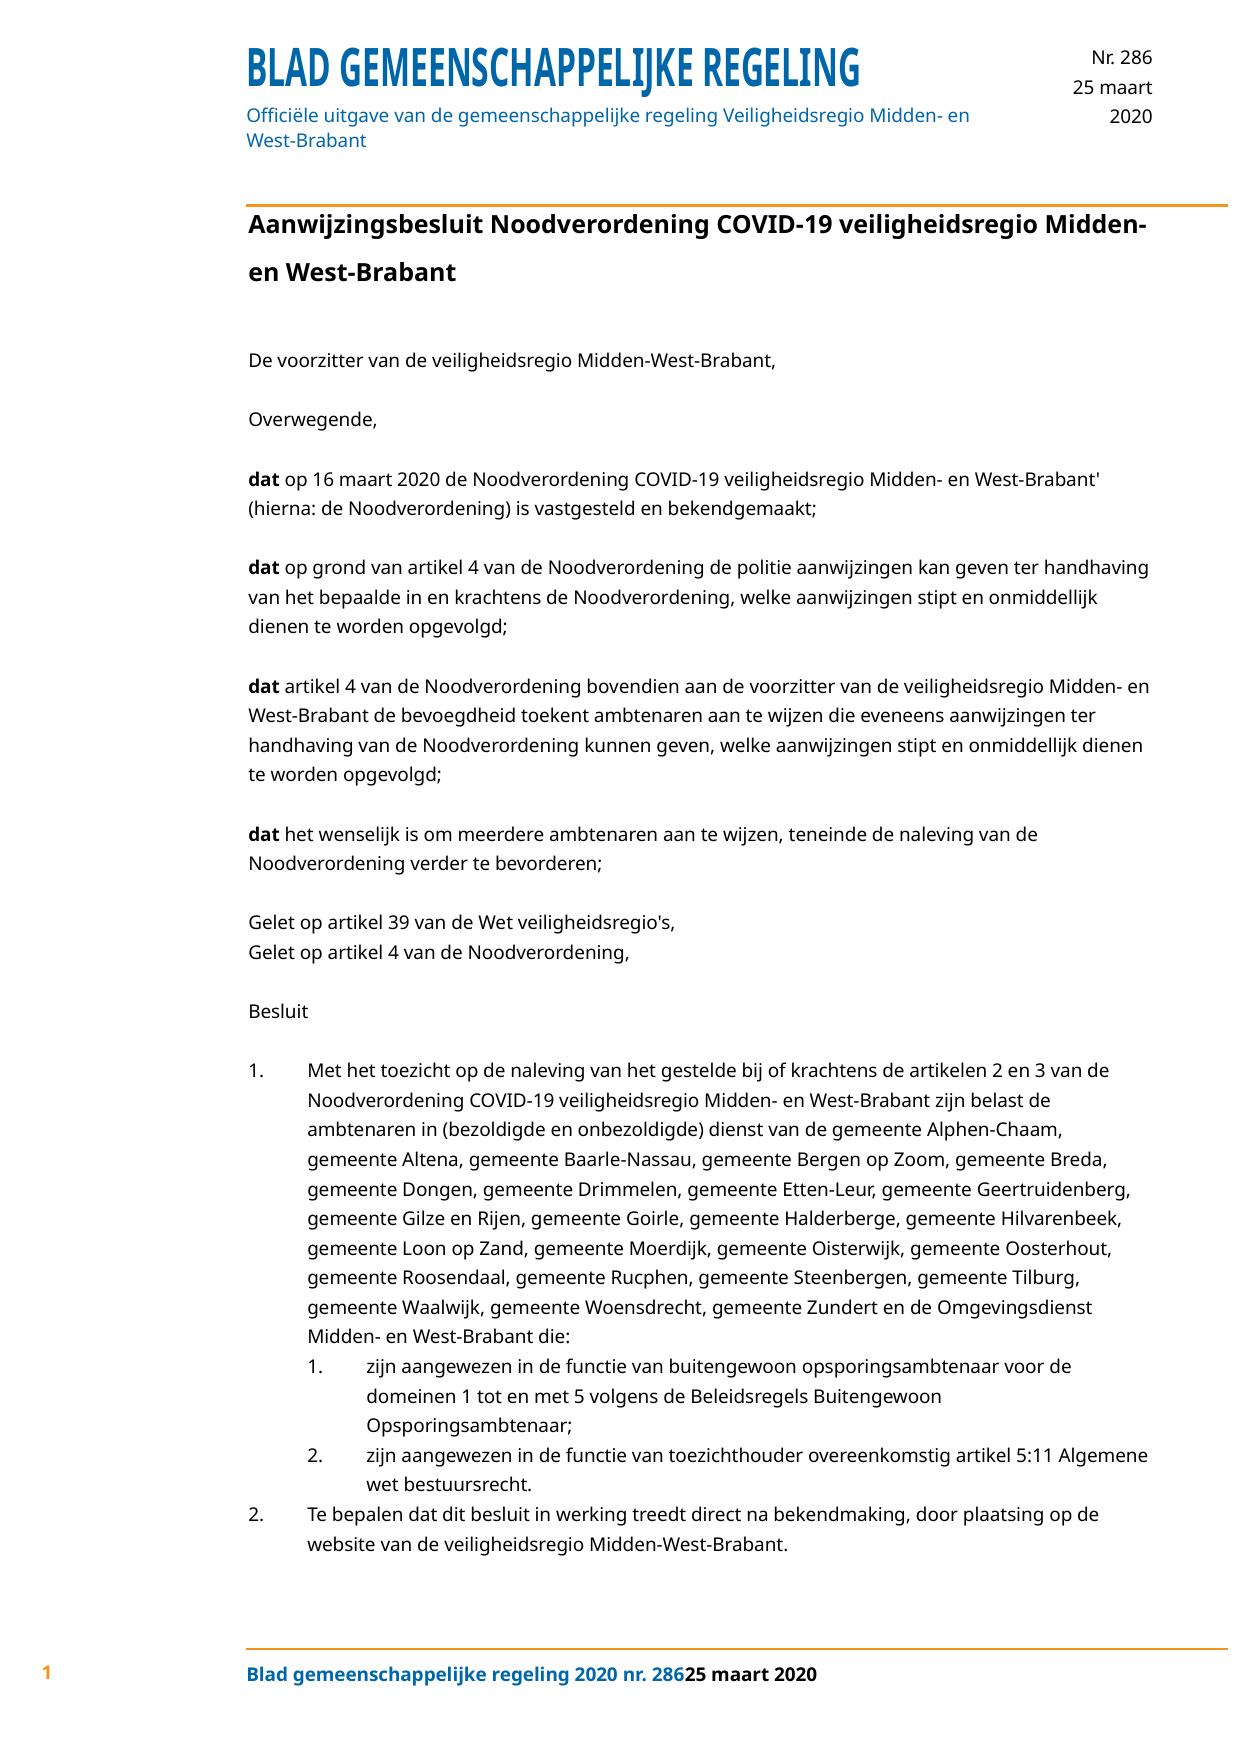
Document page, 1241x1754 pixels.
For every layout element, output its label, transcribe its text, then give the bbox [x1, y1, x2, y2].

list zijn aangewezen in de functie van toezichthouder overeenkomstig artikel 5:11 Algemene wet bestuursrecht. [307, 1442, 1152, 1497]
text dat op 16 maart 2020 de Noodverordening COVID-19 veiligheidsregio Midden- en West-Brabant' (hierna: de Noodverordening) is vastgesteld en bekendgemaakt; [248, 466, 1152, 521]
text dat het wenselijk is om meerdere ambtenaren aan te wijzen, teneinde de naleving van de Noodverordening verder te bevorderen; [248, 821, 1152, 876]
picture [41, 47, 231, 172]
text Gelet op artikel 39 van de Wet veiligheidsregio's, [248, 909, 1152, 935]
text Overwegende, [248, 407, 1152, 432]
text Aanwijzingsbesluit Noodverordening COVID-19 veiligheidsregio Midden- en West-Brabant [248, 207, 1152, 288]
list zijn aangewezen in de functie van buitengewoon opsporingsambtenaar voor de domeinen 1 tot en met 5 volgens de Beleidsregels Buitengewoon Opsporingsambtenaar; [307, 1353, 1152, 1438]
text Besluit [248, 998, 1152, 1024]
text Gelet op artikel 4 van de Noodverordening, [248, 939, 1152, 965]
text dat op grond van artikel 4 van de Noodverordening de politie aanwijzingen kan geven ter handhaving van het bepaalde in en krachtens de Noodverordening, welke aanwijzingen stipt en onmiddellijk dienen te worden opgevolgd; [248, 554, 1152, 639]
text dat artikel 4 van de Noodverordening bovendien aan de voorzitter van de veiligheidsregio Midden- en West-Brabant de bevoegdheid toekent ambtenaren aan te wijzen die eveneens aanwijzingen ter handhaving van de Noodverordening kunnen geven, welke aanwijzingen stipt en onmiddellijk dienen te worden opgevolgd; [248, 673, 1152, 787]
list Met het toezicht op de naleving van het gestelde bij of krachtens de artikelen 2 en 3 van de Noodverordening COVID-19 veiligheidsregio Midden- en West-Brabant zijn belast de ambtenaren in (bezoldigde en onbezoldigde) dienst van de gemeente Alphen-Chaam, gemeente Altena, gemeente Baarle-Nassau, gemeente Bergen op Zoom, gemeente Breda, gemeente Dongen, gemeente Drimmelen, gemeente Etten-Leur, gemeente Geertruidenberg, gemeente Gilze en Rijen, gemeente Goirle, gemeente Halderberge, gemeente Hilvarenbeek, gemeente Loon op Zand, gemeente Moerdijk, gemeente Oisterwijk, gemeente Oosterhout, gemeente Roosendaal, gemeente Rucphen, gemeente Steenbergen, gemeente Tilburg, gemeente Waalwijk, gemeente Woensdrecht, gemeente Zundert en de Omgevingsdienst Midden- en West-Brabant die: [248, 1057, 1152, 1349]
text De voorzitter van de veiligheidsregio Midden-West-Brabant, [248, 347, 1152, 373]
list Te bepalen dat dit besluit in werking treedt direct na bekendmaking, door plaatsing op de website van de veiligheidsregio Midden-West-Brabant. [248, 1501, 1152, 1557]
